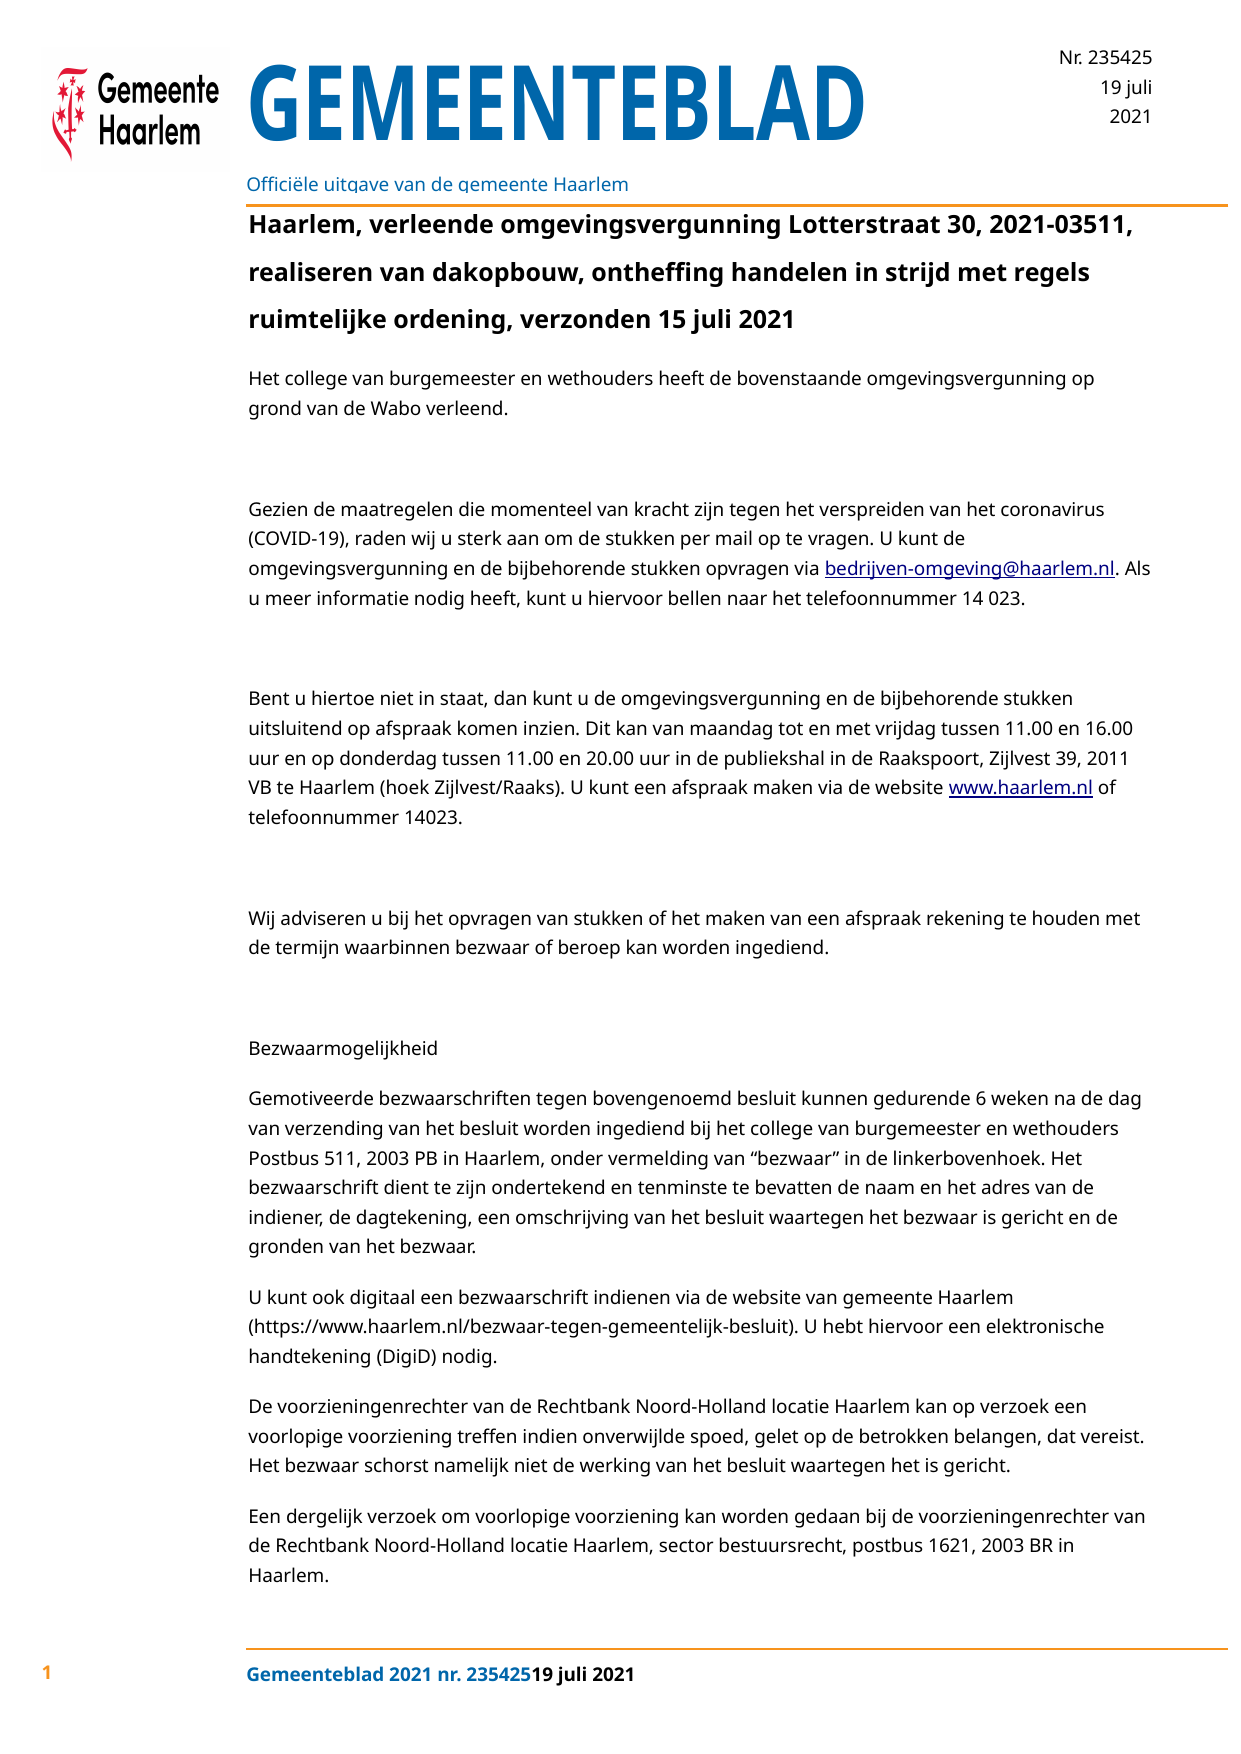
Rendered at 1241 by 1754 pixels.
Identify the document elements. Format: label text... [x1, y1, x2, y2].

text Gezien de maatregelen die momenteel van kracht zijn tegen het verspreiden van het coronavirus (COVID-19), raden wij u sterk aan om de stukken per mail op te vragen. U kunt de omgevingsvergunning en de bijbehorende stukken opvragen via bedrijven-omgeving@haarlem.nl. Als u meer informatie nodig heeft, kunt u hiervoor bellen naar het telefoonnummer 14 023. [248, 496, 1152, 610]
picture [41, 47, 231, 172]
text Haarlem, verleende omgevingsvergunning Lotterstraat 30, 2021-03511, realiseren van dakopbouw, ontheffing handelen in strijd met regels ruimtelijke ordening, verzonden 15 juli 2021 [248, 207, 1152, 336]
text Het college van burgemeester en wethouders heeft de bovenstaande omgevingsvergunning op grond van de Wabo verleend. [248, 366, 1152, 421]
text Bent u hiertoe niet in staat, dan kunt u de omgevingsvergunning en de bijbehorende stukken uitsluitend op afspraak komen inzien. Dit kan van maandag tot en met vrijdag tussen 11.00 en 16.00 uur en op donderdag tussen 11.00 en 20.00 uur in de publiekshal in de Raakspoort, Zijlvest 39, 2011 VB te Haarlem (hoek Zijlvest/Raaks). U kunt een afspraak maken via de website www.haarlem.nl of telefoonnummer 14023. [248, 686, 1152, 829]
text De voorzieningenrechter van de Rechtbank Noord-Holland locatie Haarlem kan op verzoek een voorlopige voorziening treffen indien onverwijlde spoed, gelet op de betrokken belangen, dat vereist. Het bezwaar schorst namelijk niet de werking van het besluit waartegen het is gericht. [248, 1393, 1152, 1478]
text Wij adviseren u bij het opvragen van stukken of het maken van een afspraak rekening te houden met de termijn waarbinnen bezwaar of beroep kan worden ingediend. [248, 905, 1152, 960]
text Een dergelijk verzoek om voorlopige voorziening kan worden gedaan bij de voorzieningenrechter van de Rechtbank Noord-Holland locatie Haarlem, sector bestuursrecht, postbus 1621, 2003 BR in Haarlem. [248, 1503, 1152, 1588]
text Bezwaarmogelijkheid [248, 1035, 1152, 1061]
text U kunt ook digitaal een bezwaarschrift indienen via de website van gemeente Haarlem (https://www.haarlem.nl/bezwaar-tegen-gemeentelijk-besluit). U hebt hiervoor een elektronische handtekening (DigiD) nodig. [248, 1284, 1152, 1369]
text Gemotiveerde bezwaarschriften tegen bovengenoemd besluit kunnen gedurende 6 weken na de dag van verzending van het besluit worden ingediend bij het college van burgemeester en wethouders Postbus 511, 2003 PB in Haarlem, onder vermelding van “bezwaar” in de linkerbovenhoek. Het bezwaarschrift dient te zijn ondertekend en tenminste te bevatten de naam en het adres van de indiener, de dagtekening, een omschrijving van het besluit waartegen het bezwaar is gericht en de gronden van het bezwaar. [248, 1086, 1152, 1259]
